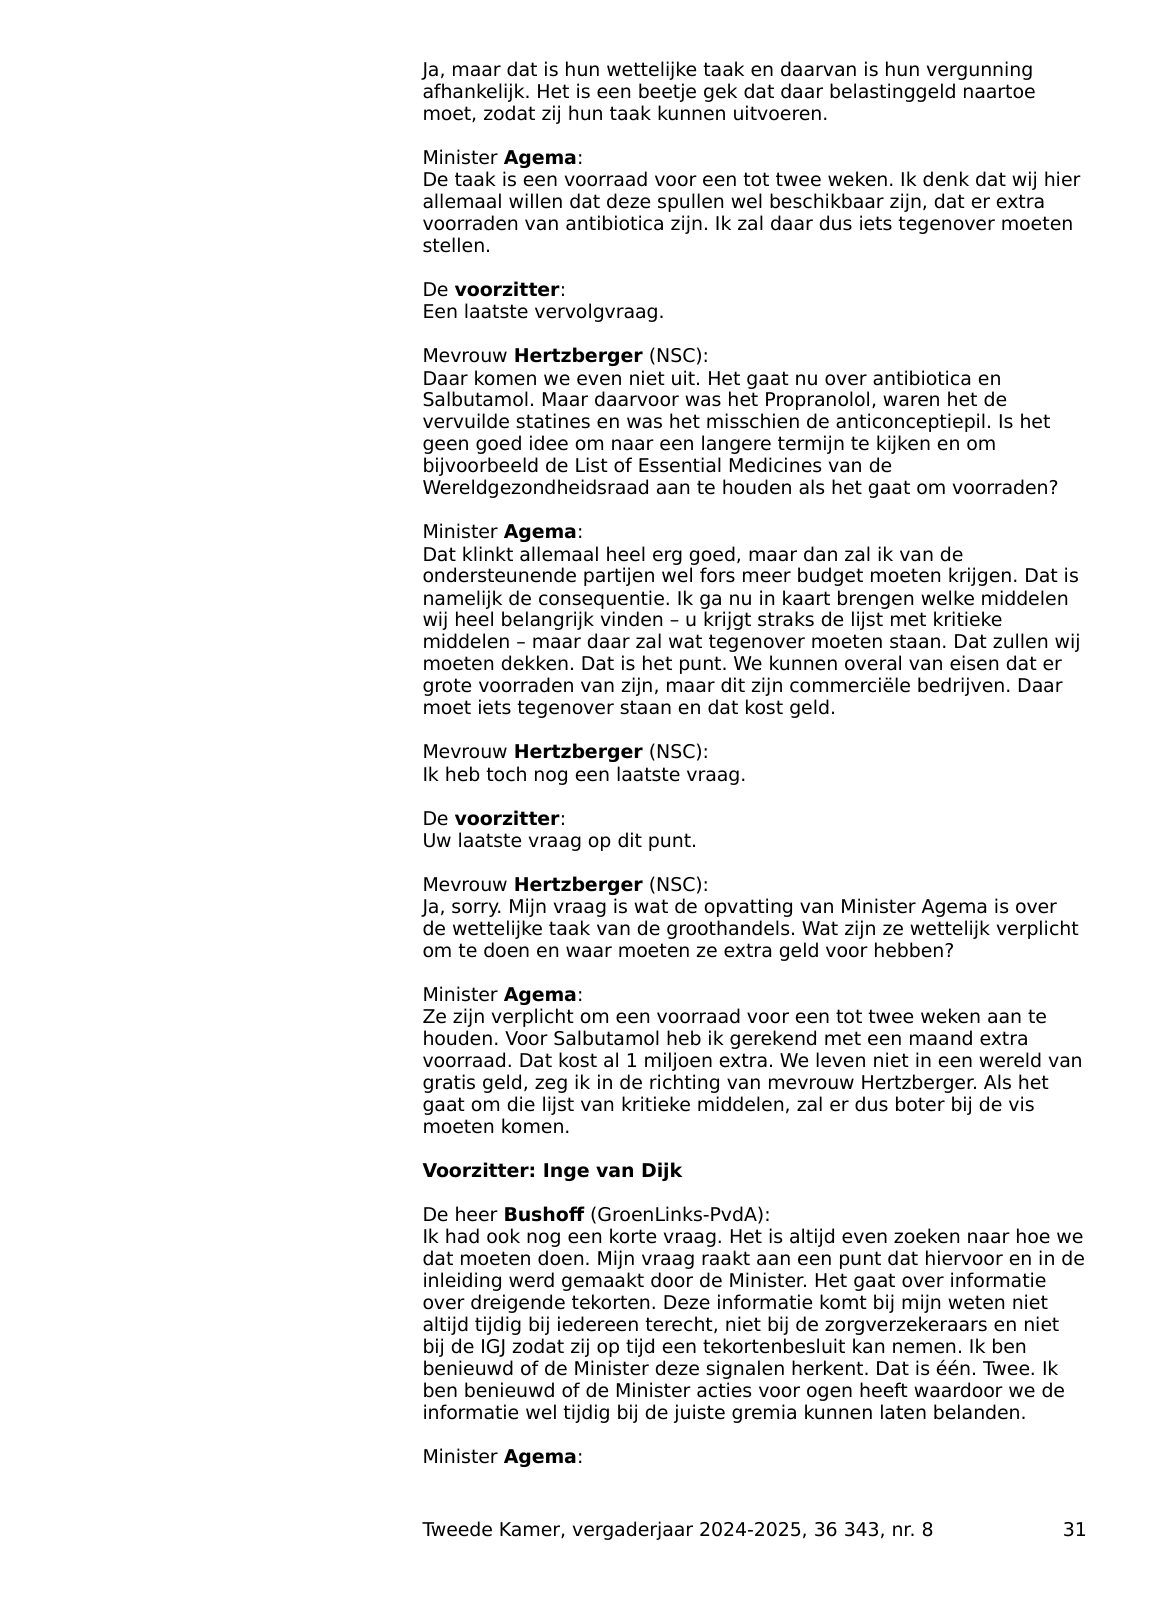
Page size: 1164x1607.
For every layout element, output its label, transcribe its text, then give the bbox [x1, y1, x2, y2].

text Uw laatste vraag op dit punt. [422, 829, 1087, 852]
text De heer Bushoff (GroenLinks-PvdA): [422, 1204, 1087, 1226]
text Ze zijn verplicht om een voorraad voor een tot twee weken aan te houden. Voor Salbutamol heb ik gerekend met een maand extra voorraad. Dat kost al 1 miljoen extra. We leven niet in een wereld van gratis geld, zeg ik in de richting van mevrouw Hertzberger. Als het gaat om die lijst van kritieke middelen, zal er dus boter bij de vis moeten komen. [422, 1006, 1087, 1138]
subtitle Voorzitter: Inge van Dijk [422, 1160, 1087, 1182]
text Minister Agema: [422, 1446, 1087, 1468]
text Minister Agema: [422, 521, 1087, 543]
text Ja, maar dat is hun wettelijke taak en daarvan is hun vergunning afhankelijk. Het is een beetje gek dat daar belastinggeld naartoe moet, zodat zij hun taak kunnen uitvoeren. [422, 59, 1087, 125]
text Minister Agema: [422, 984, 1087, 1006]
text Ik had ook nog een korte vraag. Het is altijd even zoeken naar hoe we dat moeten doen. Mijn vraag raakt aan een punt dat hiervoor en in de inleiding werd gemaakt door de Minister. Het gaat over informatie over dreigende tekorten. Deze informatie komt bij mijn weten niet altijd tijdig bij iedereen terecht, niet bij de zorgverzekeraars en niet bij de IGJ zodat zij op tijd een tekortenbesluit kan nemen. Ik ben benieuwd of de Minister deze signalen herkent. Dat is één. Twee. Ik ben benieuwd of de Minister acties voor ogen heeft waardoor we de informatie wel tijdig bij de juiste gremia kunnen laten belanden. [422, 1226, 1087, 1424]
text Minister Agema: [422, 147, 1087, 169]
text Dat klinkt allemaal heel erg goed, maar dan zal ik van de ondersteunende partijen wel fors meer budget moeten krijgen. Dat is namelijk de consequentie. Ik ga nu in kaart brengen welke middelen wij heel belangrijk vinden – u krijgt straks de lijst met kritieke middelen – maar daar zal wat tegenover moeten staan. Dat zullen wij moeten dekken. Dat is het punt. We kunnen overal van eisen dat er grote voorraden van zijn, maar dit zijn commerciële bedrijven. Daar moet iets tegenover staan en dat kost geld. [422, 543, 1087, 719]
text Mevrouw Hertzberger (NSC): [422, 741, 1087, 763]
text Ik heb toch nog een laatste vraag. [422, 763, 1087, 785]
text Ja, sorry. Mijn vraag is wat de opvatting van Minister Agema is over de wettelijke taak van de groothandels. Wat zijn ze wettelijk verplicht om te doen en waar moeten ze extra geld voor hebben? [422, 896, 1087, 962]
text De taak is een voorraad voor een tot twee weken. Ik denk dat wij hier allemaal willen dat deze spullen wel beschikbaar zijn, dat er extra voorraden van antibiotica zijn. Ik zal daar dus iets tegenover moeten stellen. [422, 169, 1087, 257]
text Daar komen we even niet uit. Het gaat nu over antibiotica en Salbutamol. Maar daarvoor was het Propranolol, waren het de vervuilde statines en was het misschien de anticonceptiepil. Is het geen goed idee om naar een langere termijn te kijken en om bijvoorbeeld de List of Essential Medicines van de Wereldgezondheidsraad aan te houden als het gaat om voorraden? [422, 367, 1087, 499]
text Mevrouw Hertzberger (NSC): [422, 874, 1087, 896]
text De voorzitter: [422, 279, 1087, 301]
text De voorzitter: [422, 808, 1087, 829]
text Een laatste vervolgvraag. [422, 301, 1087, 323]
text Mevrouw Hertzberger (NSC): [422, 345, 1087, 367]
